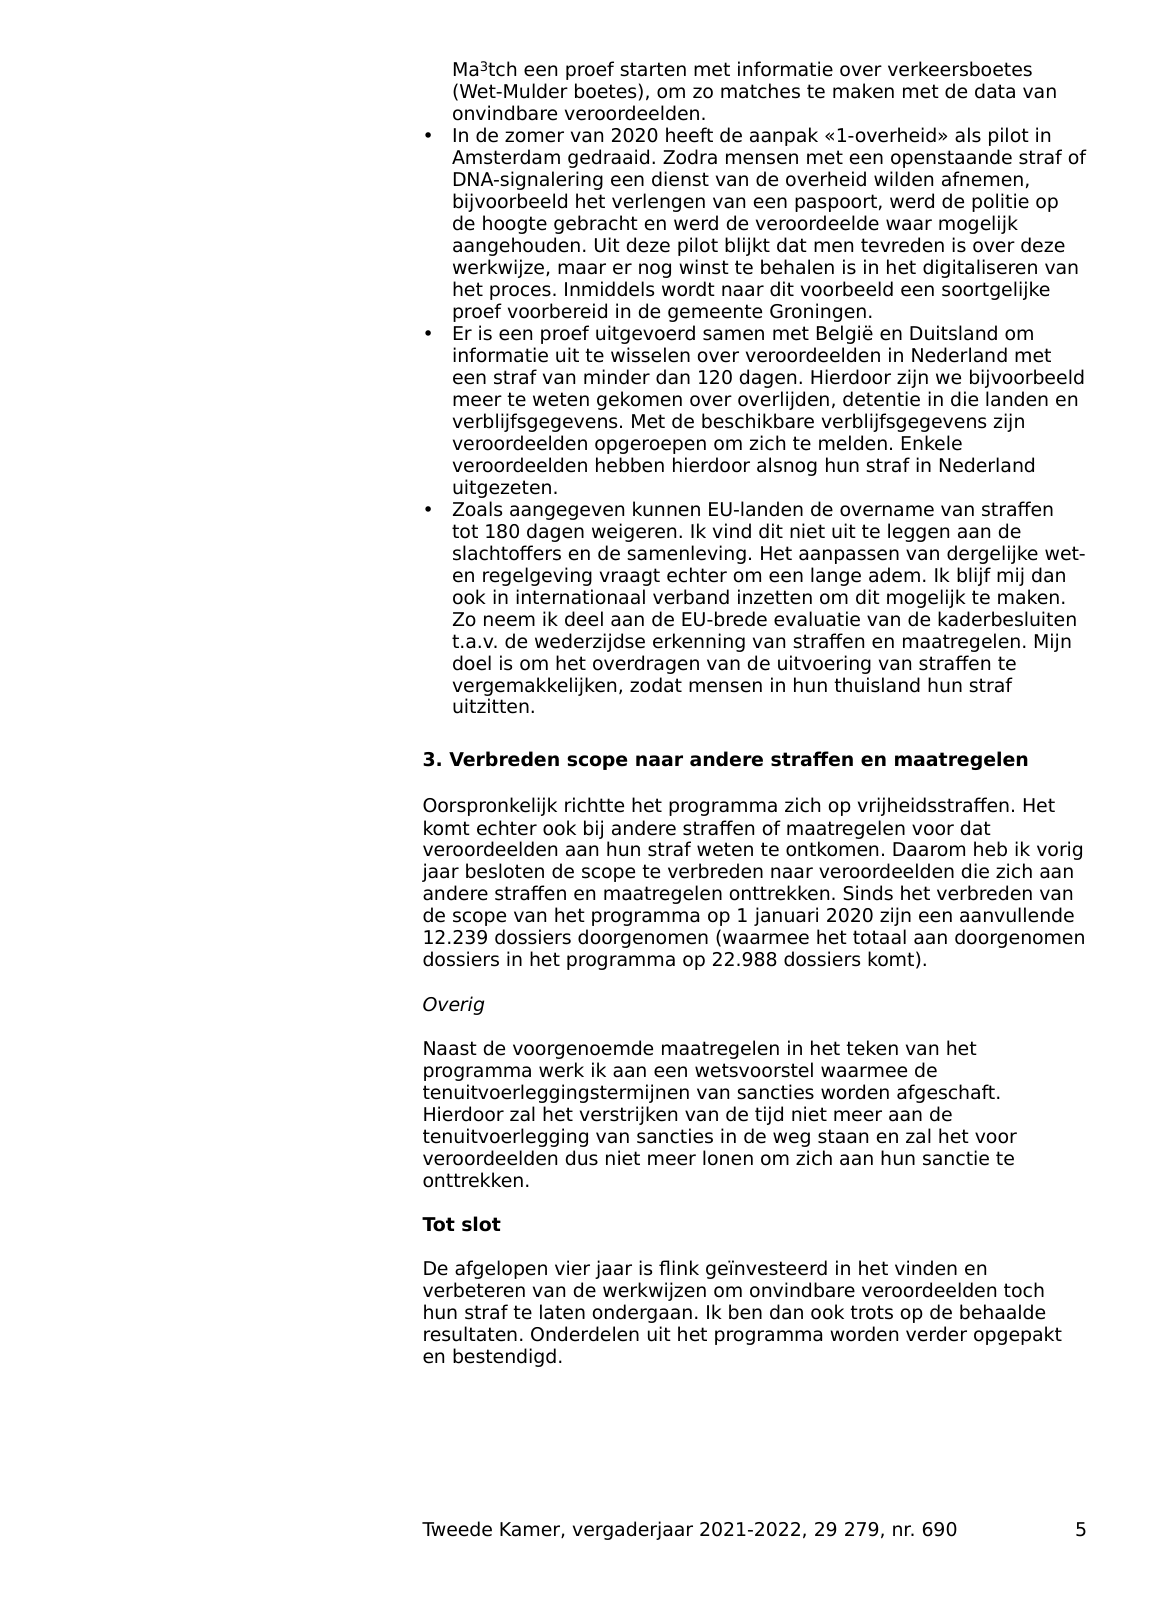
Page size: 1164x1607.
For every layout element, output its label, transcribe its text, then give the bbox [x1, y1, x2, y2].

text • Er is een proef uitgevoerd samen met België en Duitsland om informatie uit te wisselen over veroordeelden in Nederland met een straf van minder dan 120 dagen. Hierdoor zijn we bijvoorbeeld meer te weten gekomen over overlijden, detentie in die landen en verblijfsgegevens. Met de beschikbare verblijfsgegevens zijn veroordeelden opgeroepen om zich te melden. Enkele veroordeelden hebben hierdoor alsnog hun straf in Nederland uitgezeten. [422, 323, 1087, 499]
text Oorspronkelijk richtte het programma zich op vrijheidsstraffen. Het komt echter ook bij andere straffen of maatregelen voor dat veroordeelden aan hun straf weten te ontkomen. Daarom heb ik vorig jaar besloten de scope te verbreden naar veroordeelden die zich aan andere straffen en maatregelen onttrekken. Sinds het verbreden van de scope van het programma op 1 januari 2020 zijn een aanvullende 12.239 dossiers doorgenomen (waarmee het totaal aan doorgenomen dossiers in het programma op 22.988 dossiers komt). [422, 795, 1087, 971]
text • Zoals aangegeven kunnen EU-landen de overname van straffen tot 180 dagen weigeren. Ik vind dit niet uit te leggen aan de slachtoffers en de samenleving. Het aanpassen van dergelijke wet- en regelgeving vraagt echter om een lange adem. Ik blijf mij dan ook in internationaal verband inzetten om dit mogelijk te maken. Zo neem ik deel aan de EU-brede evaluatie van de kaderbesluiten t.a.v. de wederzijdse erkenning van straffen en maatregelen. Mijn doel is om het overdragen van de uitvoering van straffen te vergemakkelijken, zodat mensen in hun thuisland hun straf uitzitten. [422, 499, 1087, 718]
text • In de zomer van 2020 heeft de aanpak «1-overheid» als pilot in Amsterdam gedraaid. Zodra mensen met een openstaande straf of DNA-signalering een dienst van de overheid wilden afnemen, bijvoorbeeld het verlengen van een paspoort, werd de politie op de hoogte gebracht en werd de veroordeelde waar mogelijk aangehouden. Uit deze pilot blijkt dat men tevreden is over deze werkwijze, maar er nog winst te behalen is in het digitaliseren van het proces. Inmiddels wordt naar dit voorbeeld een soortgelijke proef voorbereid in de gemeente Groningen. [422, 125, 1087, 323]
subtitle Tot slot [422, 1214, 1087, 1236]
text De afgelopen vier jaar is flink geïnvesteerd in het vinden en verbeteren van de werkwijzen om onvindbare veroordeelden toch hun straf te laten ondergaan. Ik ben dan ook trots op de behaalde resultaten. Onderdelen uit het programma worden verder opgepakt en bestendigd. [422, 1258, 1087, 1368]
subtitle 3. Verbreden scope naar andere straffen en maatregelen [422, 748, 1087, 770]
text Naast de voorgenoemde maatregelen in het teken van het programma werk ik aan een wetsvoorstel waarmee de tenuitvoerleggingstermijnen van sancties worden afgeschaft. Hierdoor zal het verstrijken van de tijd niet meer aan de tenuitvoerlegging van sancties in de weg staan en zal het voor veroordeelden dus niet meer lonen om zich aan hun sanctie te onttrekken. [422, 1038, 1087, 1191]
subtitle Overig [422, 993, 1087, 1015]
text Ma3tch een proef starten met informatie over verkeersboetes (Wet-Mulder boetes), om zo matches te maken met de data van onvindbare veroordeelden. [422, 59, 1087, 125]
